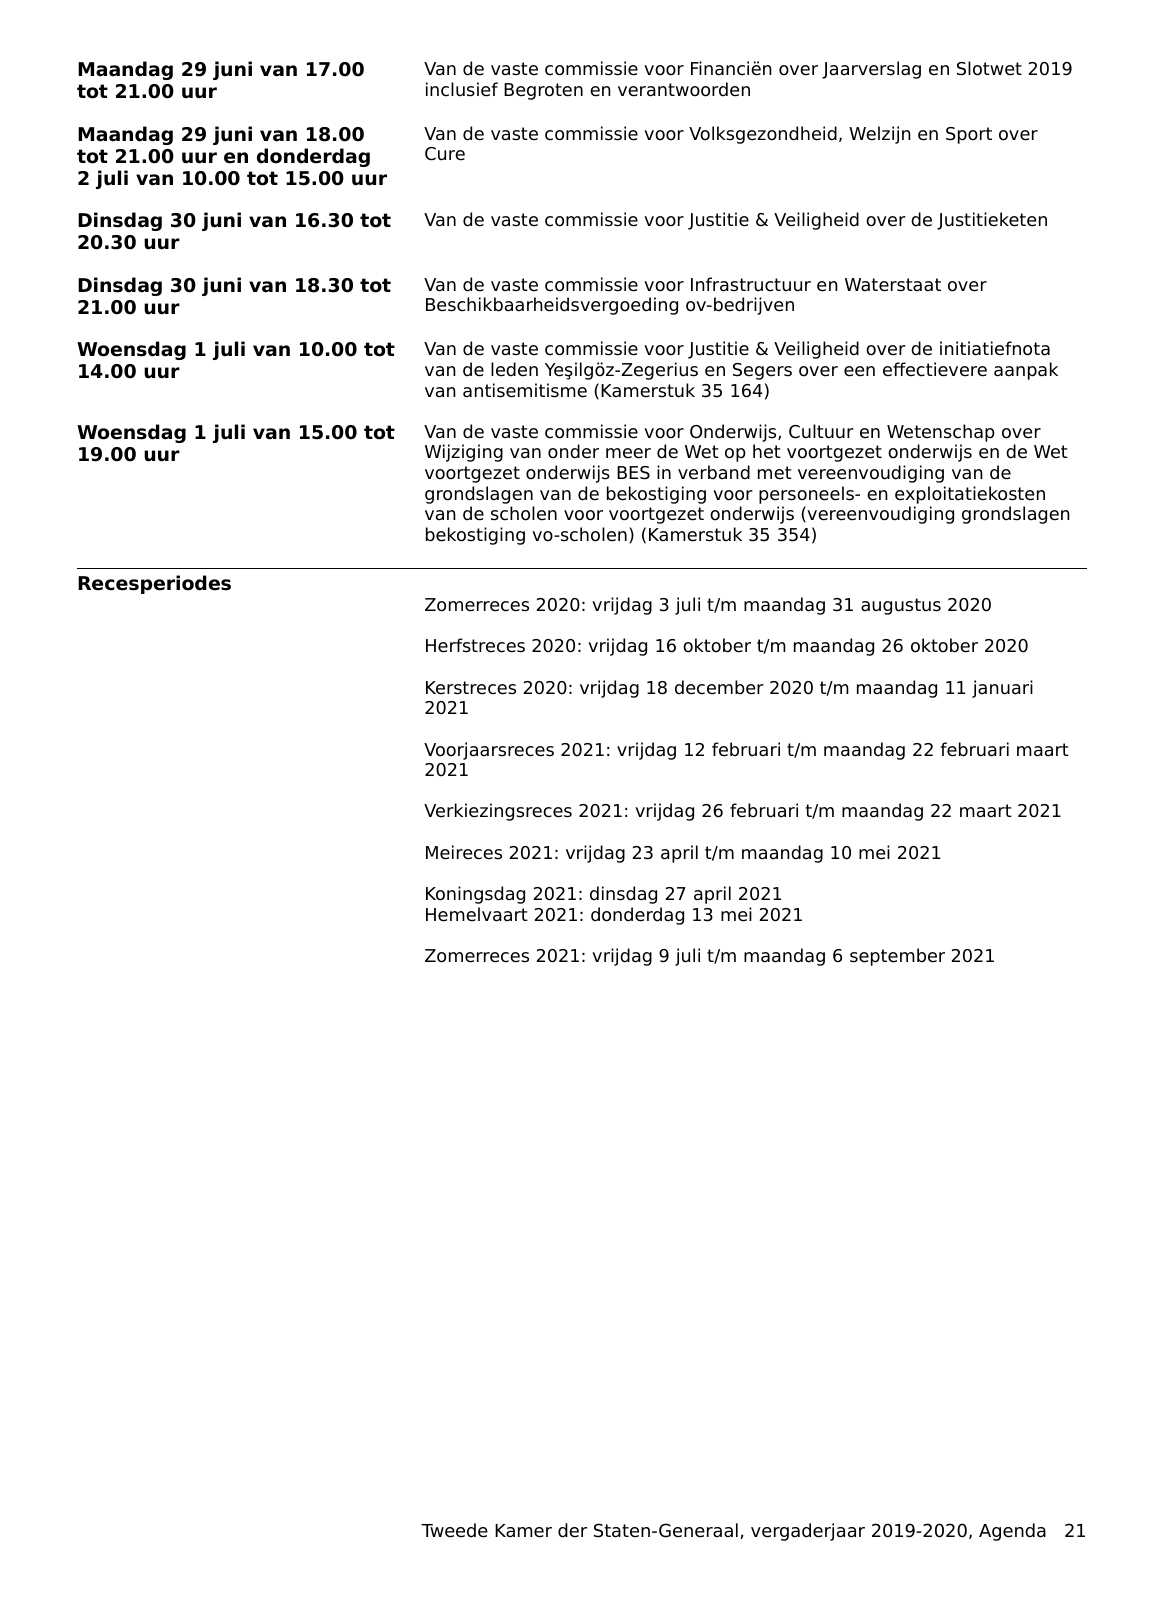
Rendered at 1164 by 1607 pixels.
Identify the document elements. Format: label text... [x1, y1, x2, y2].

table_cell [77, 719, 401, 739]
table_cell [418, 254, 1087, 275]
table_cell [77, 595, 401, 616]
table_cell [401, 339, 418, 401]
table_cell [77, 740, 401, 781]
table_header [418, 569, 1087, 595]
table_cell [77, 863, 401, 884]
table_cell Verkiezingsreces 2021: vrijdag 26 februari t/m maandag 22 maart 2021 [418, 801, 1087, 822]
table_cell [401, 905, 418, 925]
table_cell [77, 801, 401, 822]
table_cell [418, 925, 1087, 946]
table_cell Koningsdag 2021: dinsdag 27 april 2021 [418, 884, 1087, 904]
table_cell [77, 905, 401, 925]
table_cell Meireces 2021: vrijdag 23 april t/m maandag 10 mei 2021 [418, 843, 1087, 863]
table_cell [401, 254, 418, 275]
table_cell Van de vaste commissie voor Justitie & Veiligheid over de initiatiefnota van de leden Yeşilgöz-Zegerius en Segers over een effectievere aanpak van antisemitisme (Kamerstuk 35 164) [418, 339, 1087, 401]
table_cell [77, 843, 401, 863]
table_cell [77, 190, 401, 210]
table_cell Dinsdag 30 juni van 16.30 tot 20.30 uur [77, 210, 401, 254]
table_cell Voorjaarsreces 2021: vrijdag 12 februari t/m maandag 22 februari maart 2021 [418, 740, 1087, 781]
table_cell [418, 190, 1087, 210]
table_cell [401, 678, 418, 719]
table_cell Kerstreces 2020: vrijdag 18 december 2020 t/m maandag 11 januari 2021 [418, 678, 1087, 719]
table_cell [401, 210, 418, 254]
table_cell [401, 190, 418, 210]
table_cell [401, 401, 418, 422]
table_cell [77, 254, 401, 275]
table_cell Dinsdag 30 juni van 18.30 tot 21.00 uur [77, 275, 401, 319]
table_cell [401, 595, 418, 616]
table_cell [401, 422, 418, 546]
table_cell [418, 822, 1087, 843]
table_cell [401, 863, 418, 884]
table_cell [418, 657, 1087, 678]
table_cell Hemelvaart 2021: donderdag 13 mei 2021 [418, 905, 1087, 925]
table_cell [77, 781, 401, 801]
table_cell Zomerreces 2021: vrijdag 9 juli t/m maandag 6 september 2021 [418, 946, 1087, 966]
table_cell [401, 657, 418, 678]
table_cell [418, 863, 1087, 884]
table_cell Van de vaste commissie voor Financiën over Jaarverslag en Slotwet 2019 inclusief Begroten en verantwoorden [418, 59, 1087, 103]
table_cell [401, 275, 418, 319]
table_header [401, 569, 418, 595]
table_cell [401, 636, 418, 657]
table_cell [77, 401, 401, 422]
table_cell [418, 319, 1087, 339]
table_cell [418, 719, 1087, 739]
table_cell [418, 616, 1087, 636]
table_cell Woensdag 1 juli van 15.00 tot 19.00 uur [77, 422, 401, 546]
table_cell Maandag 29 juni van 17.00 tot 21.00 uur [77, 59, 401, 103]
table_cell [77, 925, 401, 946]
table_cell [401, 124, 418, 189]
table_cell Maandag 29 juni van 18.00 tot 21.00 uur en donderdag 2 juli van 10.00 tot 15.00 uur [77, 124, 401, 189]
table_cell [401, 843, 418, 863]
table_cell [401, 740, 418, 781]
table_cell [418, 781, 1087, 801]
table_cell [401, 59, 418, 103]
table_cell [401, 319, 418, 339]
table_cell [77, 657, 401, 678]
table_header Recesperiodes [77, 569, 401, 595]
table_cell Zomerreces 2020: vrijdag 3 juli t/m maandag 31 augustus 2020 [418, 595, 1087, 616]
table_cell [77, 103, 401, 124]
table_cell [401, 925, 418, 946]
table_cell [401, 719, 418, 739]
table_cell [401, 616, 418, 636]
table_cell Woensdag 1 juli van 10.00 tot 14.00 uur [77, 339, 401, 401]
table_cell [77, 319, 401, 339]
table_cell Van de vaste commissie voor Infrastructuur en Waterstaat over Beschikbaarheidsvergoeding ov-bedrijven [418, 275, 1087, 319]
table_cell [77, 822, 401, 843]
table_cell [418, 103, 1087, 124]
table_cell [401, 781, 418, 801]
table_cell [77, 616, 401, 636]
table_cell [401, 801, 418, 822]
table_cell [77, 946, 401, 966]
table_cell [401, 822, 418, 843]
table_cell Van de vaste commissie voor Onderwijs, Cultuur en Wetenschap over Wijziging van onder meer de Wet op het voortgezet onderwijs en de Wet voortgezet onderwijs BES in verband met vereenvoudiging van de grondslagen van de bekostiging voor personeels- en exploitatiekosten van de scholen voor voortgezet onderwijs (vereenvoudiging grondslagen bekostiging vo-scholen) (Kamerstuk 35 354) [418, 422, 1087, 546]
table_cell Herfstreces 2020: vrijdag 16 oktober t/m maandag 26 oktober 2020 [418, 636, 1087, 657]
table_cell [401, 946, 418, 966]
table_cell Van de vaste commissie voor Justitie & Veiligheid over de Justitieketen [418, 210, 1087, 254]
table_cell Van de vaste commissie voor Volksgezondheid, Welzijn en Sport over Cure [418, 124, 1087, 189]
table_cell [77, 636, 401, 657]
table_cell [77, 884, 401, 904]
table_cell [401, 103, 418, 124]
table_cell [418, 401, 1087, 422]
table_cell [77, 678, 401, 719]
table_cell [401, 884, 418, 904]
